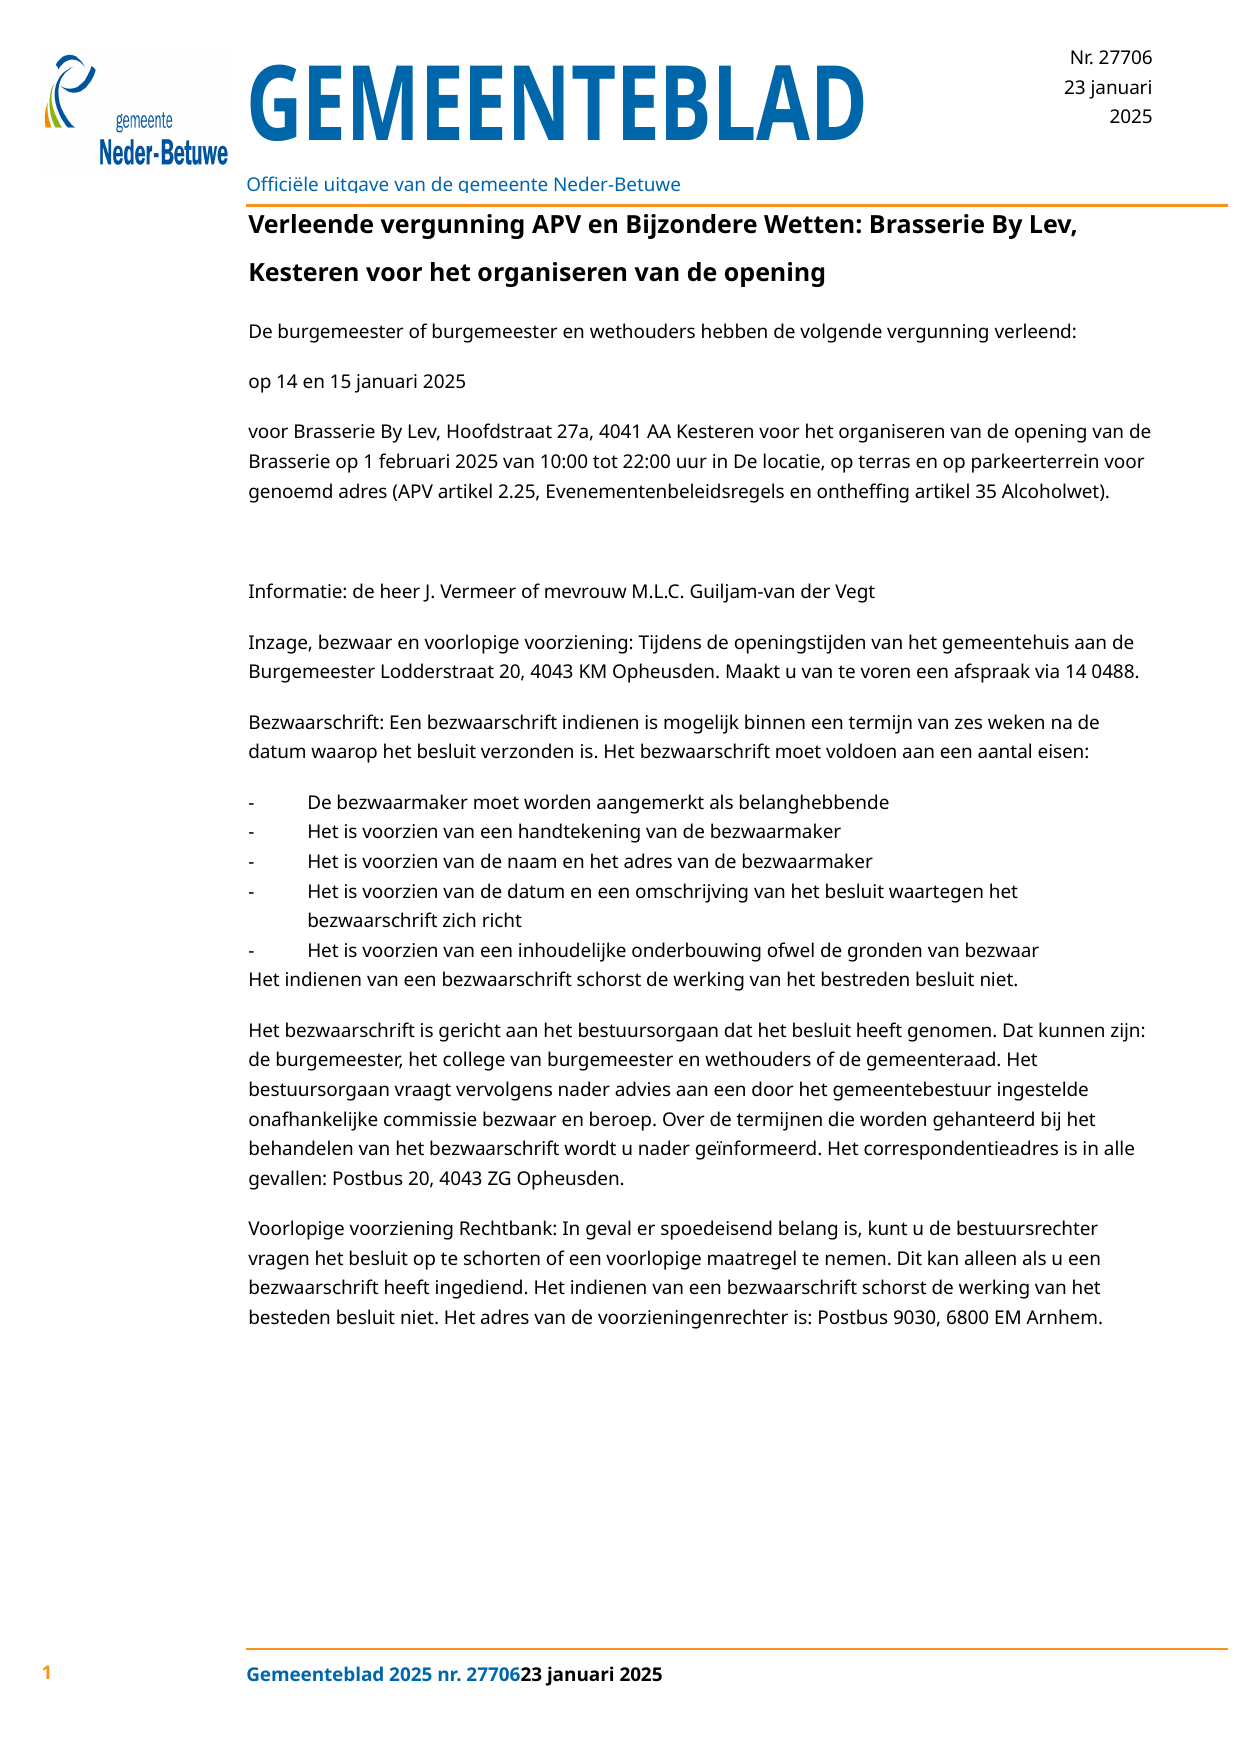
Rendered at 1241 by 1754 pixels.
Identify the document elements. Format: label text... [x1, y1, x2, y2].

text op 14 en 15 januari 2025 [248, 368, 1152, 394]
text Verleende vergunning APV en Bijzondere Wetten: Brasserie By Lev, Kesteren voor het organiseren van de opening [248, 207, 1152, 288]
text Informatie: de heer J. Vermeer of mevrouw M.L.C. Guiljam-van der Vegt [248, 579, 1152, 604]
text De burgemeester of burgemeester en wethouders hebben de volgende vergunning verleend: [248, 318, 1152, 344]
text Het bezwaarschrift is gericht aan het bestuursorgaan dat het besluit heeft genomen. Dat kunnen zijn: de burgemeester, het college van burgemeester en wethouders of de gemeenteraad. Het bestuursorgaan vraagt vervolgens nader advies aan een door het gemeentebestuur ingestelde onafhankelijke commissie bezwaar en beroep. Over de termijnen die worden gehanteerd bij het behandelen van het bezwaarschrift wordt u nader geïnformeerd. Het correspondentieadres is in alle gevallen: Postbus 20, 4043 ZG Opheusden. [248, 1017, 1152, 1191]
list De bezwaarmaker moet worden aangemerkt als belanghebbende [248, 789, 1152, 815]
list Het is voorzien van de naam en het adres van de bezwaarmaker [248, 848, 1152, 874]
text Het indienen van een bezwaarschrift schorst de werking van het bestreden besluit niet. [248, 967, 1152, 992]
text Voorlopige voorziening Rechtbank: In geval er spoedeisend belang is, kunt u de bestuursrechter vragen het besluit op te schorten of een voorlopige maatregel te nemen. Dit kan alleen als u een bezwaarschrift heeft ingediend. Het indienen van een bezwaarschrift schorst de werking van het besteden besluit niet. Het adres van de voorzieningenrechter is: Postbus 9030, 6800 EM Arnhem. [248, 1215, 1152, 1330]
text Bezwaarschrift: Een bezwaarschrift indienen is mogelijk binnen een termijn van zes weken na de datum waarop het besluit verzonden is. Het bezwaarschrift moet voldoen aan een aantal eisen: [248, 709, 1152, 764]
picture [41, 47, 231, 172]
list Het is voorzien van een inhoudelijke onderbouwing ofwel de gronden van bezwaar [248, 937, 1152, 963]
list Het is voorzien van de datum en een omschrijving van het besluit waartegen het bezwaarschrift zich richt [248, 878, 1152, 933]
list Het is voorzien van een handtekening van de bezwaarmaker [248, 819, 1152, 844]
text Inzage, bezwaar en voorlopige voorziening: Tijdens de openingstijden van het gemeentehuis aan de Burgemeester Lodderstraat 20, 4043 KM Opheusden. Maakt u van te voren een afspraak via 14 0488. [248, 629, 1152, 684]
text voor Brasserie By Lev, Hoofdstraat 27a, 4041 AA Kesteren voor het organiseren van de opening van de Brasserie op 1 februari 2025 van 10:00 tot 22:00 uur in De locatie, op terras en op parkeerterrein voor genoemd adres (APV artikel 2.25, Evenementenbeleidsregels en ontheffing artikel 35 Alcoholwet). [248, 419, 1152, 504]
